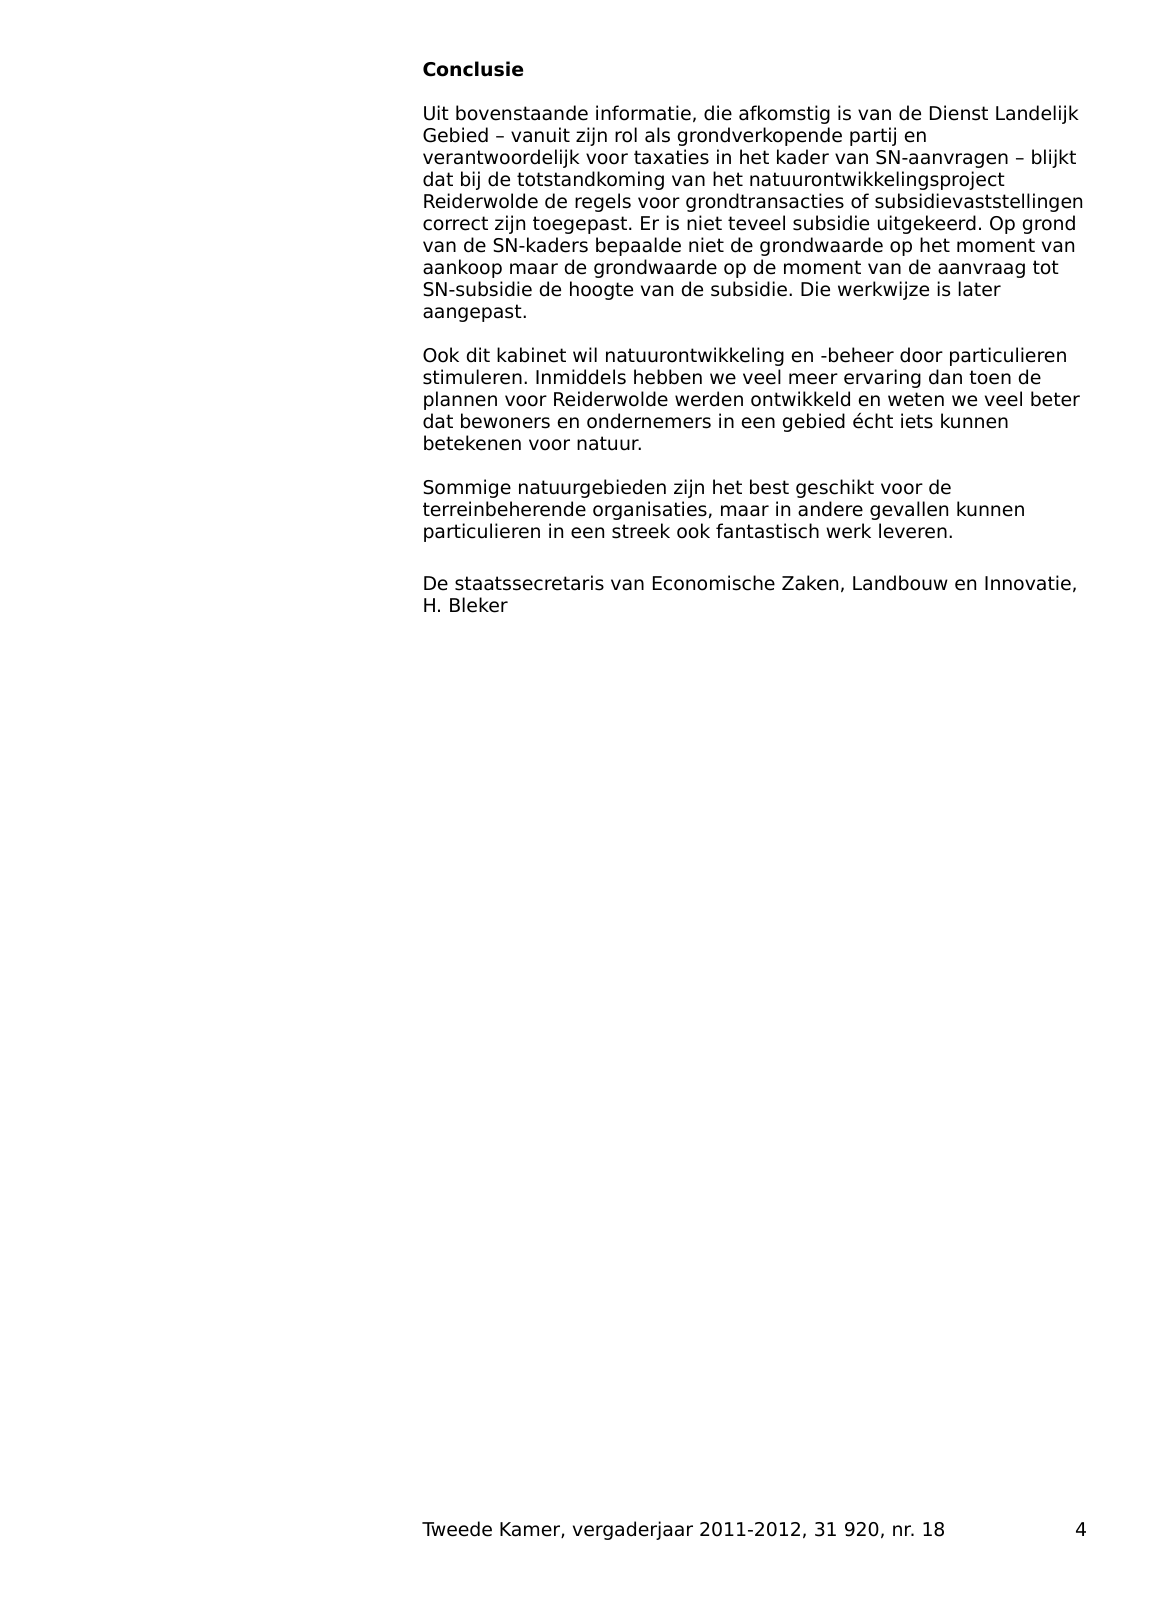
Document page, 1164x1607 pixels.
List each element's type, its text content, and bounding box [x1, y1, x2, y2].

text De staatssecretaris van Economische Zaken, Landbouw en Innovatie, H. Bleker [422, 573, 1087, 617]
text Ook dit kabinet wil natuurontwikkeling en -beheer door particulieren stimuleren. Inmiddels hebben we veel meer ervaring dan toen de plannen voor Reiderwolde werden ontwikkeld en weten we veel beter dat bewoners en ondernemers in een gebied écht iets kunnen betekenen voor natuur. [422, 345, 1087, 455]
text Sommige natuurgebieden zijn het best geschikt voor de terreinbeherende organisaties, maar in andere gevallen kunnen particulieren in een streek ook fantastisch werk leveren. [422, 477, 1087, 543]
subtitle Conclusie [422, 59, 1087, 81]
text Uit bovenstaande informatie, die afkomstig is van de Dienst Landelijk Gebied – vanuit zijn rol als grondverkopende partij en verantwoordelijk voor taxaties in het kader van SN-aanvragen – blijkt dat bij de totstandkoming van het natuurontwikkelingsproject Reiderwolde de regels voor grondtransacties of subsidievaststellingen correct zijn toegepast. Er is niet teveel subsidie uitgekeerd. Op grond van de SN-kaders bepaalde niet de grondwaarde op het moment van aankoop maar de grondwaarde op de moment van de aanvraag tot SN-subsidie de hoogte van de subsidie. Die werkwijze is later aangepast. [422, 103, 1087, 323]
